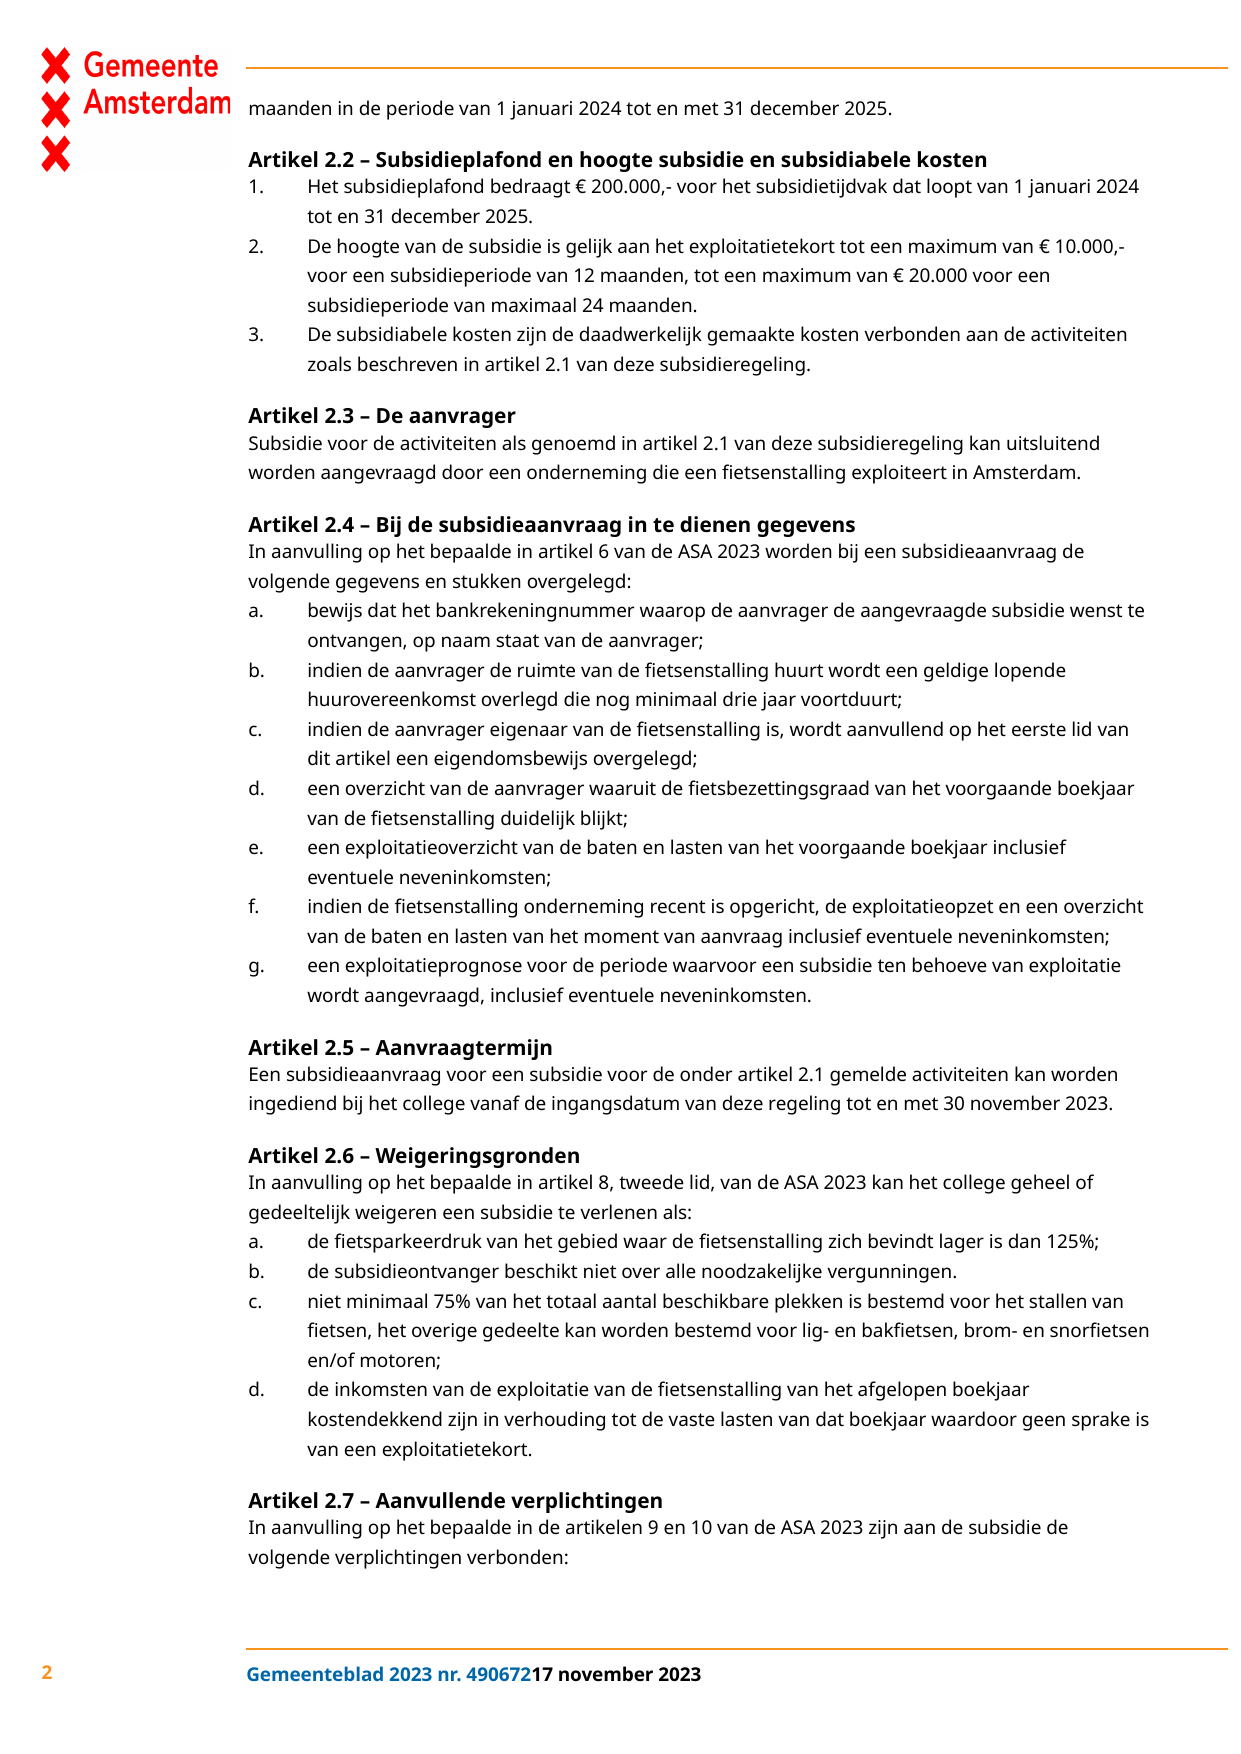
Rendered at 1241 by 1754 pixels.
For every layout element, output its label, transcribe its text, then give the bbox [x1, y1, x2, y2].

list niet minimaal 75% van het totaal aantal beschikbare plekken is bestemd voor het stallen van fietsen, het overige gedeelte kan worden bestemd voor lig- en bakfietsen, brom- en snorfietsen en/of motoren; [248, 1288, 1152, 1373]
text In aanvulling op het bepaalde in artikel 8, tweede lid, van de ASA 2023 kan het college geheel of gedeeltelijk weigeren een subsidie te verlenen als: [248, 1169, 1152, 1225]
text maanden in de periode van 1 januari 2024 tot en met 31 december 2025. [248, 95, 1152, 121]
list een overzicht van de aanvrager waaruit de fietsbezettingsgraad van het voorgaande boekjaar van de fietsenstalling duidelijk blijkt; [248, 775, 1152, 830]
list de inkomsten van de exploitatie van de fietsenstalling van het afgelopen boekjaar kostendekkend zijn in verhouding tot de vaste lasten van dat boekjaar waardoor geen sprake is van een exploitatietekort. [248, 1377, 1152, 1461]
list indien de fietsenstalling onderneming recent is opgericht, de exploitatieopzet en een overzicht van de baten en lasten van het moment van aanvraag inclusief eventuele neveninkomsten; [248, 893, 1152, 949]
text In aanvulling op het bepaalde in de artikelen 9 en 10 van de ASA 2023 zijn aan de subsidie de volgende verplichtingen verbonden: [248, 1514, 1152, 1570]
list de subsidieontvanger beschikt niet over alle noodzakelijke vergunningen. [248, 1258, 1152, 1284]
text Artikel 2.4 – Bij de subsidieaanvraag in te dienen gegevens [248, 510, 1152, 538]
text Een subsidieaanvraag voor een subsidie voor de onder artikel 2.1 gemelde activiteiten kan worden ingediend bij het college vanaf de ingangsdatum van deze regeling tot en met 30 november 2023. [248, 1061, 1152, 1116]
text Artikel 2.5 – Aanvraagtermijn [248, 1033, 1152, 1061]
text Artikel 2.2 – Subsidieplafond en hoogte subsidie en subsidiabele kosten [248, 145, 1152, 174]
list indien de aanvrager eigenaar van de fietsenstalling is, wordt aanvullend op het eerste lid van dit artikel een eigendomsbewijs overgelegd; [248, 716, 1152, 771]
text Artikel 2.7 – Aanvullende verplichtingen [248, 1486, 1152, 1514]
text Artikel 2.6 – Weigeringsgronden [248, 1141, 1152, 1169]
list een exploitatieprognose voor de periode waarvoor een subsidie ten behoeve van exploitatie wordt aangevraagd, inclusief eventuele neveninkomsten. [248, 953, 1152, 1008]
list bewijs dat het bankrekeningnummer waarop de aanvrager de aangevraagde subsidie wenst te ontvangen, op naam staat van de aanvrager; [248, 598, 1152, 653]
text Subsidie voor de activiteiten als genoemd in artikel 2.1 van deze subsidieregeling kan uitsluitend worden aangevraagd door een onderneming die een fietsenstalling exploiteert in Amsterdam. [248, 430, 1152, 485]
list De subsidiabele kosten zijn de daadwerkelijk gemaakte kosten verbonden aan de activiteiten zoals beschreven in artikel 2.1 van deze subsidieregeling. [248, 322, 1152, 377]
text In aanvulling op het bepaalde in artikel 6 van de ASA 2023 worden bij een subsidieaanvraag de volgende gegevens en stukken overgelegd: [248, 538, 1152, 594]
picture [41, 47, 231, 172]
text Artikel 2.3 – De aanvrager [248, 402, 1152, 430]
list indien de aanvrager de ruimte van de fietsenstalling huurt wordt een geldige lopende huurovereenkomst overlegd die nog minimaal drie jaar voortduurt; [248, 657, 1152, 712]
list Het subsidieplafond bedraagt € 200.000,- voor het subsidietijdvak dat loopt van 1 januari 2024 tot en 31 december 2025. [248, 174, 1152, 229]
list de fietsparkeerdruk van het gebied waar de fietsenstalling zich bevindt lager is dan 125%; [248, 1229, 1152, 1254]
list een exploitatieoverzicht van de baten en lasten van het voorgaande boekjaar inclusief eventuele neveninkomsten; [248, 834, 1152, 889]
list De hoogte van de subsidie is gelijk aan het exploitatietekort tot een maximum van € 10.000,-voor een subsidieperiode van 12 maanden, tot een maximum van € 20.000 voor een subsidieperiode van maximaal 24 maanden. [248, 233, 1152, 318]
